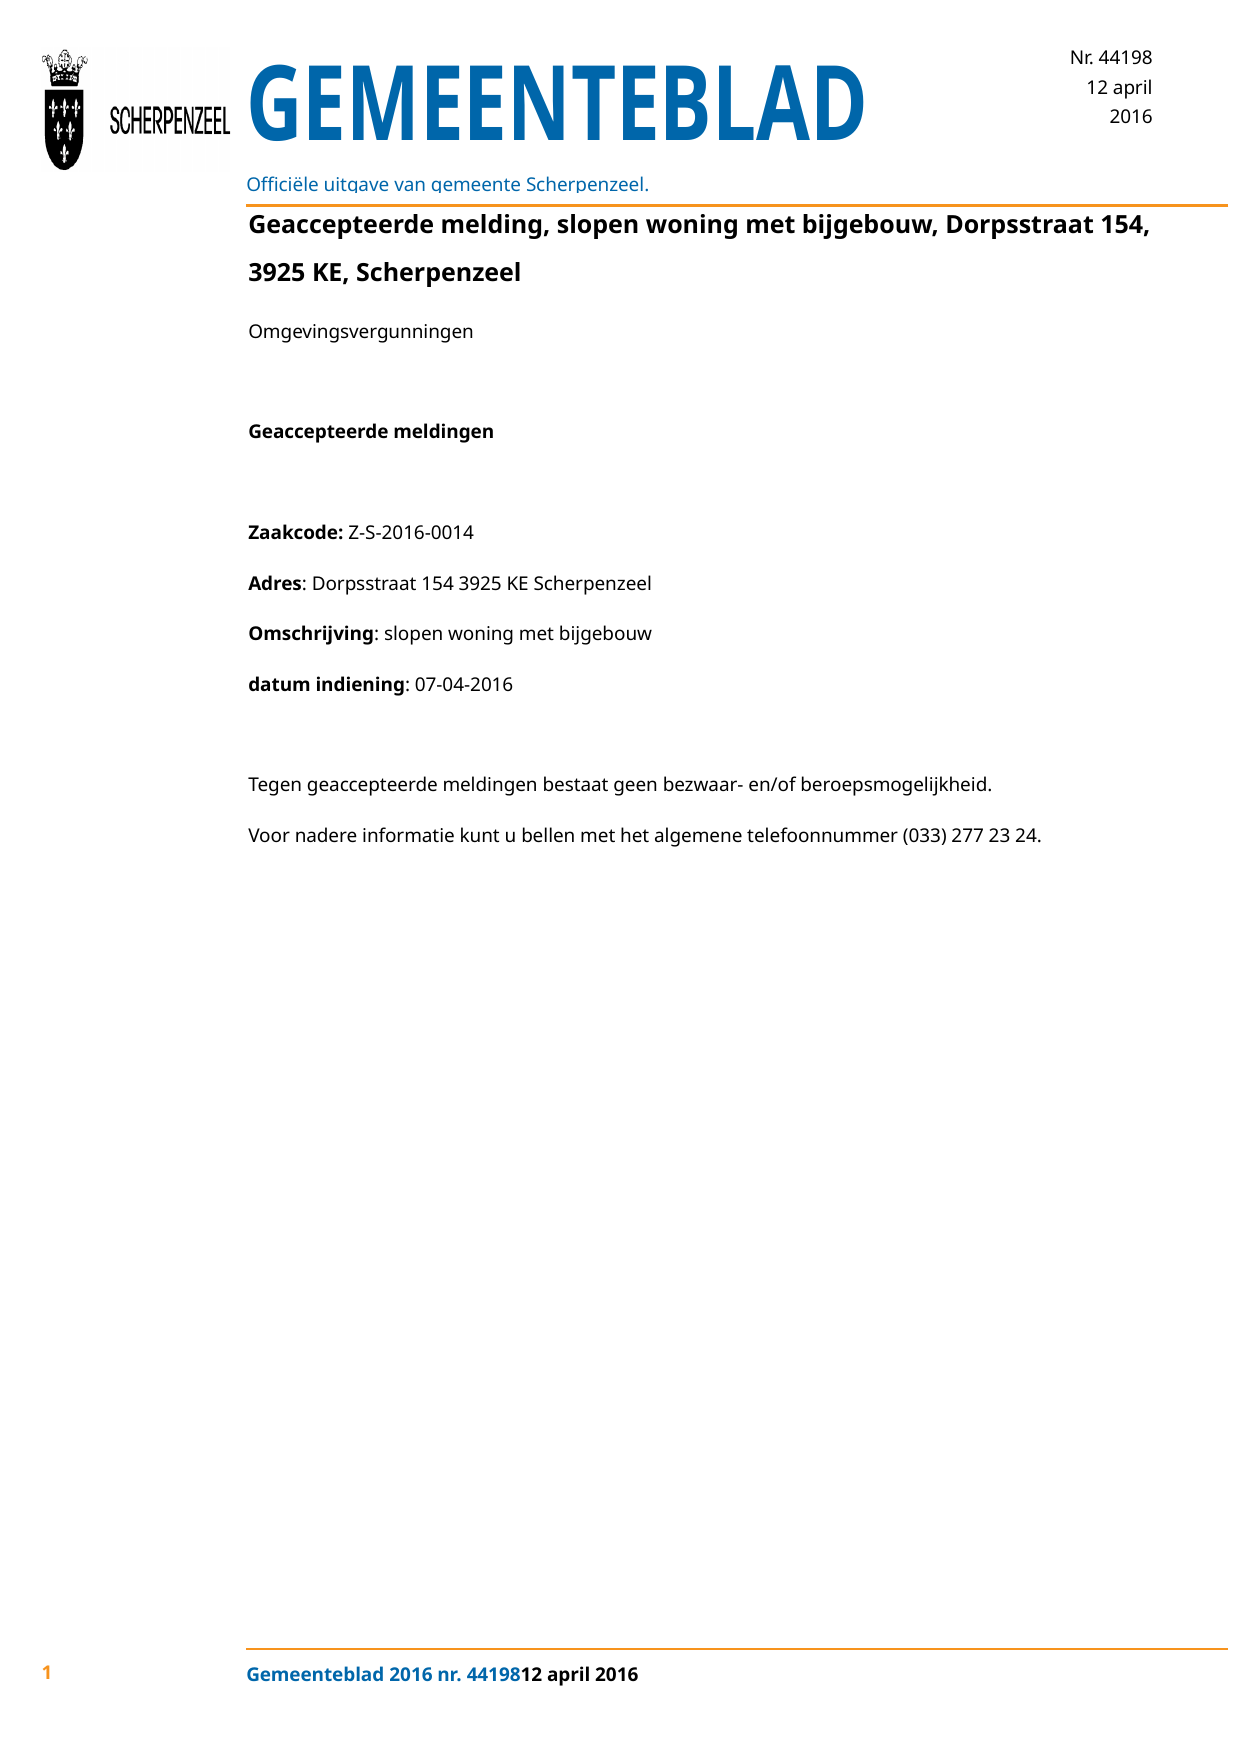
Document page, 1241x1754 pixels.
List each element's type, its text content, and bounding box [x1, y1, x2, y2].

text Geaccepteerde melding, slopen woning met bijgebouw, Dorpsstraat 154, 3925 KE, Scherpenzeel [248, 207, 1152, 288]
picture [41, 47, 231, 172]
text Omschrijving: slopen woning met bijgebouw [248, 620, 1152, 646]
text Tegen geaccepteerde meldingen bestaat geen bezwaar- en/of beroepsmogelijkheid. [248, 772, 1152, 797]
text datum indiening: 07-04-2016 [248, 671, 1152, 697]
text Adres: Dorpsstraat 154 3925 KE Scherpenzeel [248, 570, 1152, 596]
text Geaccepteerde meldingen [248, 419, 1152, 444]
text Voor nadere informatie kunt u bellen met het algemene telefoonnummer (033) 277 23 24. [248, 822, 1152, 848]
text Omgevingsvergunningen [248, 318, 1152, 344]
text Zaakcode: Z-S-2016-0014 [248, 519, 1152, 545]
